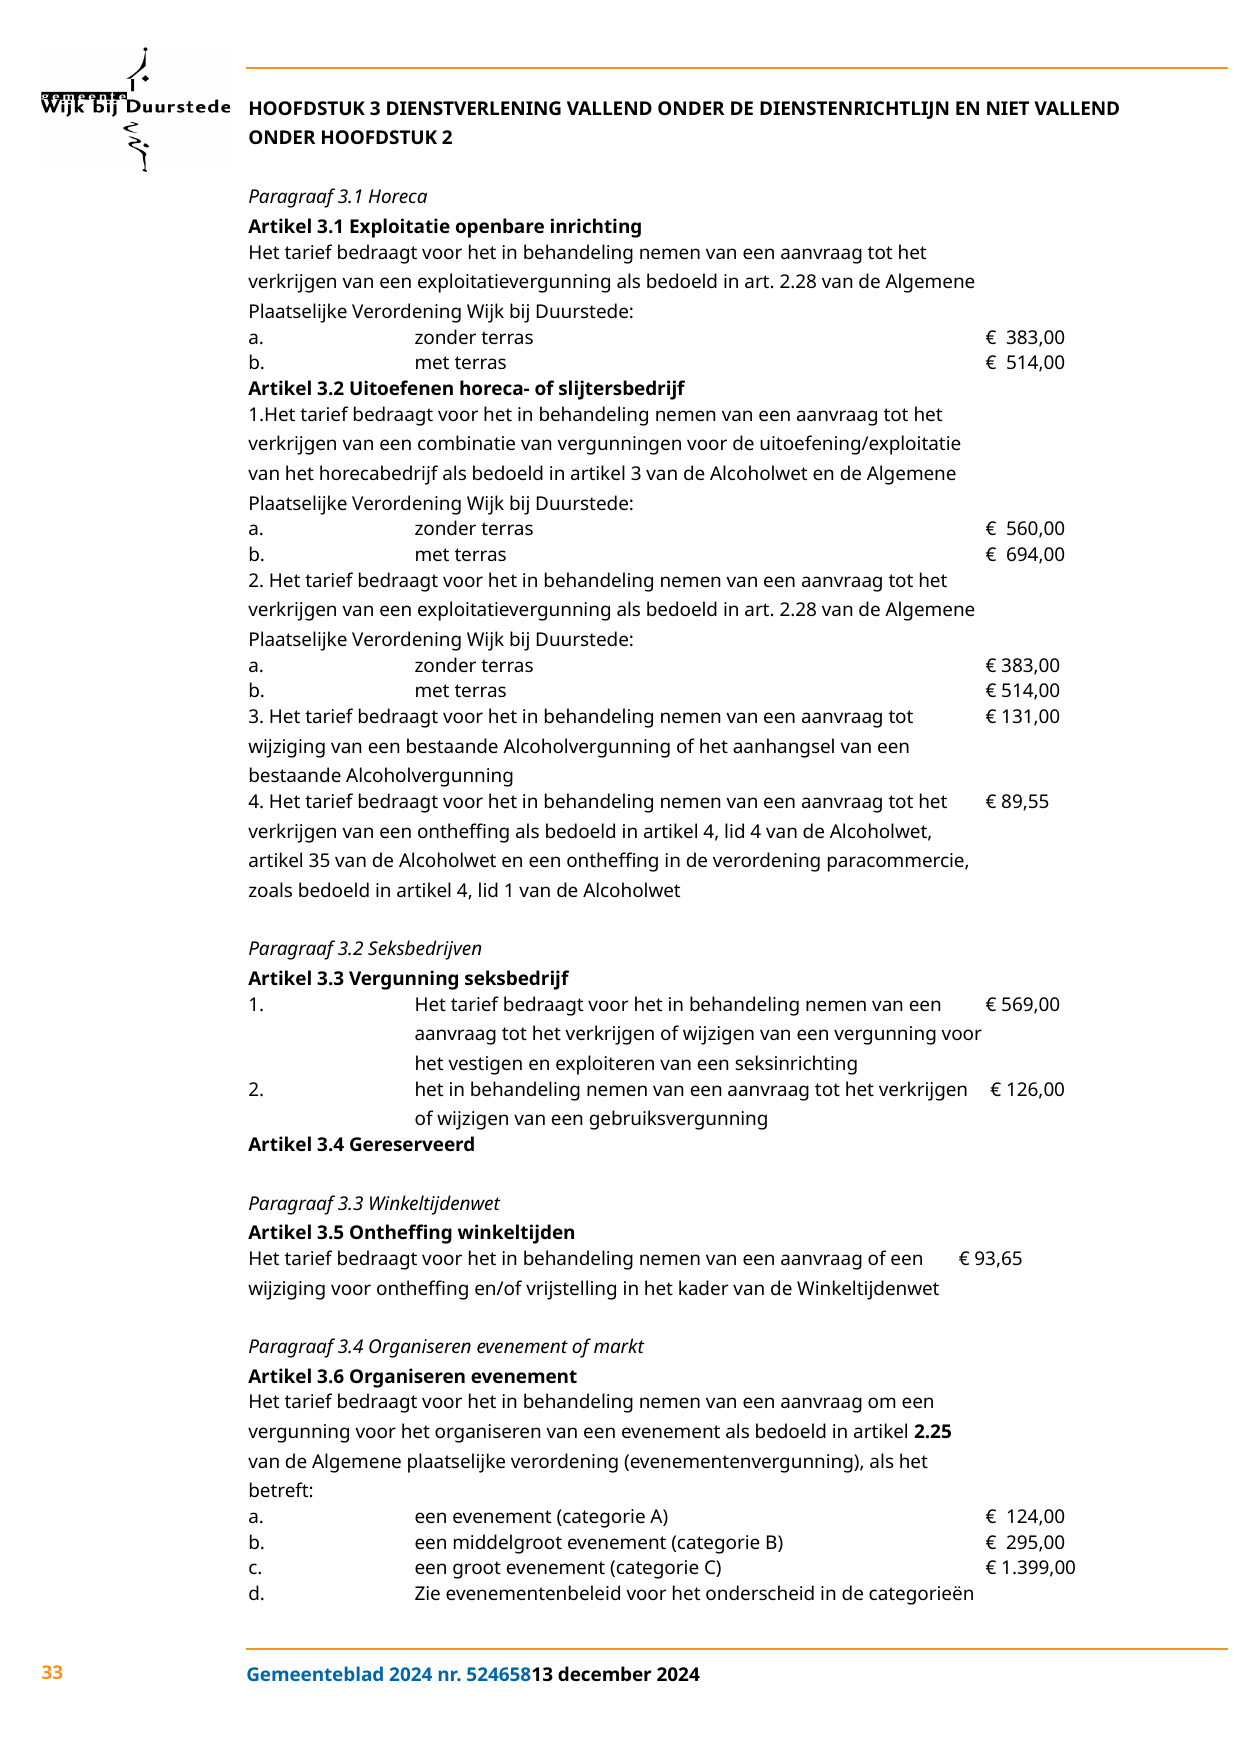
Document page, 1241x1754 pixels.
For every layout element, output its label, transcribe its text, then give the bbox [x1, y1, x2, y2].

table_cell b. [248, 350, 414, 375]
table_header Artikel 3.1 Exploitatie openbare inrichting [248, 213, 985, 239]
table_header [985, 1363, 1152, 1389]
table_cell a. [248, 652, 414, 678]
table_header Artikel 3.5 Ontheffing winkeltijden [248, 1219, 954, 1245]
table_cell Het tarief bedraagt voor het in behandeling nemen van een aanvraag tot het verkrijgen of wijzigen van een vergunning voor het vestigen en exploiteren van een seksinrichting [414, 991, 985, 1076]
table_cell een groot evenement (categorie C) [414, 1555, 985, 1580]
table_cell [985, 1389, 1152, 1503]
table_cell Het tarief bedraagt voor het in behandeling nemen van een aanvraag om een vergunning voor het organiseren van een evenement als bedoeld in artikel 2.25 van de Algemene plaatselijke verordening (evenementenvergunning), als het betreft: [248, 1389, 985, 1503]
table_cell 2. Het tarief bedraagt voor het in behandeling nemen van een aanvraag tot het verkrijgen van een exploitatievergunning als bedoeld in art. 2.28 van de Algemene Plaatselijke Verordening Wijk bij Duurstede: [248, 567, 985, 652]
table_cell € 560,00 [985, 516, 1152, 541]
text Paragraaf 3.1 Horeca [248, 183, 1152, 209]
table_cell zonder terras [414, 516, 985, 541]
table_cell met terras [414, 541, 985, 567]
table_cell € 124,00 [985, 1503, 1152, 1529]
table_cell € 1.399,00 [985, 1555, 1152, 1580]
table_header [954, 1219, 1152, 1245]
table_cell zonder terras [414, 324, 985, 349]
table_cell a. [248, 516, 414, 541]
text Paragraaf 3.3 Winkeltijdenwet [248, 1190, 1152, 1215]
table_cell € 93,65 [954, 1245, 1152, 1300]
table_cell 1. [248, 991, 414, 1076]
table_cell Het tarief bedraagt voor het in behandeling nemen van een aanvraag of een wijziging voor ontheffing en/of vrijstelling in het kader van de Winkeltijdenwet [248, 1245, 954, 1300]
picture [41, 47, 231, 172]
table_cell Het tarief bedraagt voor het in behandeling nemen van een aanvraag tot het verkrijgen van een exploitatievergunning als bedoeld in art. 2.28 van de Algemene Plaatselijke Verordening Wijk bij Duurstede: [248, 239, 985, 324]
table_cell [985, 1580, 1152, 1606]
table_cell [985, 1131, 1152, 1157]
table_cell met terras [414, 678, 985, 703]
table_cell € 514,00 [985, 350, 1152, 375]
table_cell € 569,00 [985, 991, 1152, 1076]
table_cell met terras [414, 350, 985, 375]
text Paragraaf 3.4 Organiseren evenement of markt [248, 1333, 1152, 1359]
table_cell € 383,00 [985, 324, 1152, 349]
table_cell [985, 567, 1152, 652]
table_cell € 131,00 [985, 703, 1152, 788]
table_cell b. [248, 1529, 414, 1554]
table_cell € 295,00 [985, 1529, 1152, 1554]
table_cell 1.Het tarief bedraagt voor het in behandeling nemen van een aanvraag tot het verkrijgen van een combinatie van vergunningen voor de uitoefening/exploitatie van het horecabedrijf als bedoeld in artikel 3 van de Alcoholwet en de Algemene Plaatselijke Verordening Wijk bij Duurstede: [248, 401, 985, 516]
table_cell € 514,00 [985, 678, 1152, 703]
table_header Artikel 3.6 Organiseren evenement [248, 1363, 985, 1389]
table_cell b. [248, 678, 414, 703]
table_cell b. [248, 541, 414, 567]
table_cell € 89,55 [985, 788, 1152, 903]
table_cell het in behandeling nemen van een aanvraag tot het verkrijgen of wijzigen van een gebruiksvergunning [414, 1076, 985, 1131]
table_cell [985, 239, 1152, 324]
table_cell 3. Het tarief bedraagt voor het in behandeling nemen van een aanvraag tot wijziging van een bestaande Alcoholvergunning of het aanhangsel van een bestaande Alcoholvergunning [248, 703, 985, 788]
table_header [985, 213, 1152, 239]
table_cell d. [248, 1580, 414, 1606]
table_cell Zie evenementenbeleid voor het onderscheid in de categorieën [414, 1580, 985, 1606]
table_cell een middelgroot evenement (categorie B) [414, 1529, 985, 1554]
table_cell 2. [248, 1076, 414, 1131]
table_header Artikel 3.3 Vergunning seksbedrijf [248, 965, 985, 991]
table_cell Artikel 3.2 Uitoefenen horeca- of slijtersbedrijf [248, 375, 985, 401]
table_cell [985, 375, 1152, 401]
table_cell Artikel 3.4 Gereserveerd [248, 1131, 985, 1157]
table_cell [985, 401, 1152, 516]
text Paragraaf 3.2 Seksbedrijven [248, 936, 1152, 961]
text HOOFDSTUK 3 DIENSTVERLENING VALLEND ONDER DE DIENSTENRICHTLIJN EN NIET VALLEND ONDER HOOFDSTUK 2 [248, 95, 1152, 150]
table_cell c. [248, 1555, 414, 1580]
table_cell a. [248, 1503, 414, 1529]
table_header [985, 965, 1152, 991]
table_cell € 126,00 [985, 1076, 1152, 1131]
table_cell € 694,00 [985, 541, 1152, 567]
table_cell een evenement (categorie A) [414, 1503, 985, 1529]
table_cell € 383,00 [985, 652, 1152, 678]
table_cell 4. Het tarief bedraagt voor het in behandeling nemen van een aanvraag tot het verkrijgen van een ontheffing als bedoeld in artikel 4, lid 4 van de Alcoholwet, artikel 35 van de Alcoholwet en een ontheffing in de verordening paracommercie, zoals bedoeld in artikel 4, lid 1 van de Alcoholwet [248, 788, 985, 903]
table_cell zonder terras [414, 652, 985, 678]
table_cell a. [248, 324, 414, 349]
